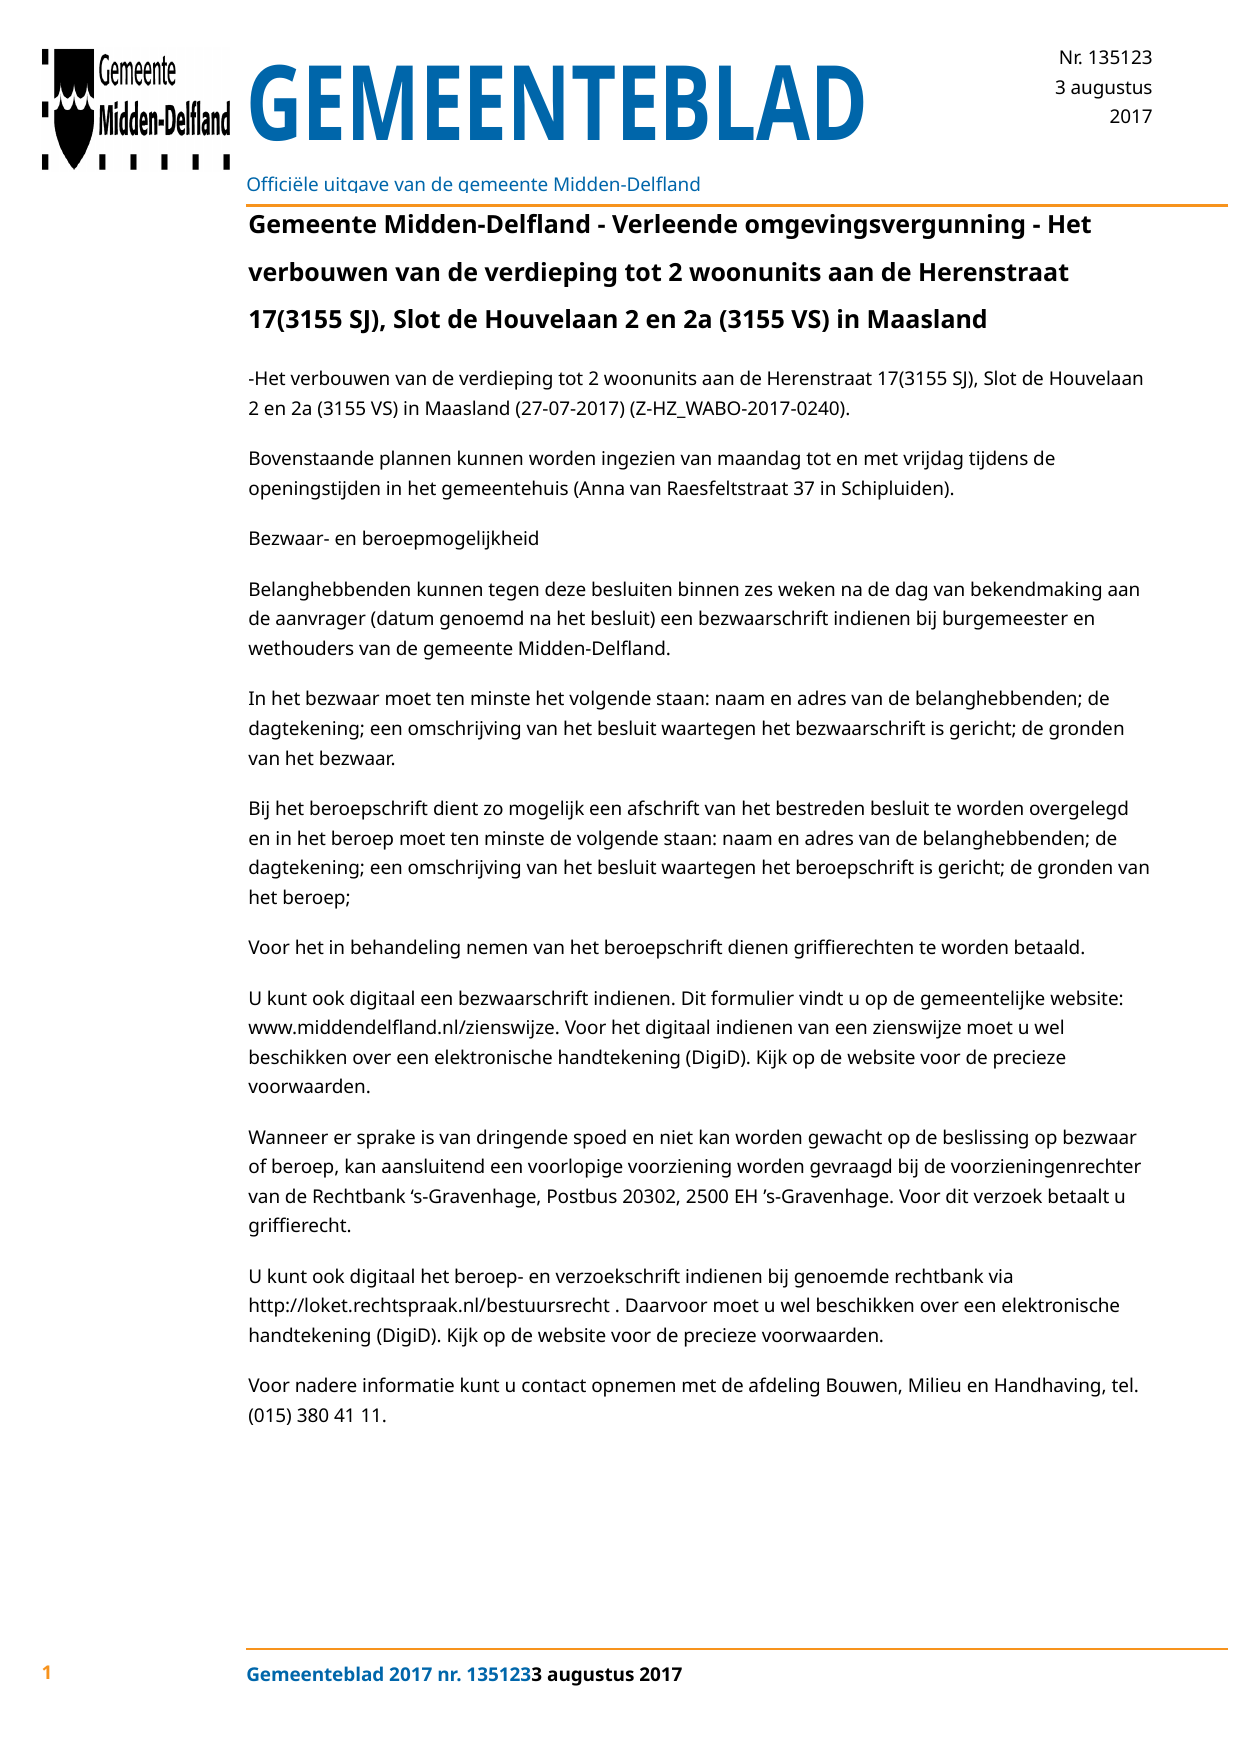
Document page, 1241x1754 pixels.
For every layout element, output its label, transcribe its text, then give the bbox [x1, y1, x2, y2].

text Bezwaar- en beroepmogelijkheid [248, 526, 1152, 551]
text Voor nadere informatie kunt u contact opnemen met de afdeling Bouwen, Milieu en Handhaving, tel. (015) 380 41 11. [248, 1373, 1152, 1428]
text Bovenstaande plannen kunnen worden ingezien van maandag tot en met vrijdag tijdens de openingstijden in het gemeentehuis (Anna van Raesfeltstraat 37 in Schipluiden). [248, 446, 1152, 501]
text U kunt ook digitaal een bezwaarschrift indienen. Dit formulier vindt u op de gemeentelijke website: www.middendelfland.nl/zienswijze. Voor het digitaal indienen van een zienswijze moet u wel beschikken over een elektronische handtekening (DigiD). Kijk op de website voor de precieze voorwaarden. [248, 985, 1152, 1099]
text Wanneer er sprake is van dringende spoed en niet kan worden gewacht op de beslissing op bezwaar of beroep, kan aansluitend een voorlopige voorziening worden gevraagd bij de voorzieningenrechter van de Rechtbank ‘s-Gravenhage, Postbus 20302, 2500 EH ’s-Gravenhage. Voor dit verzoek betaalt u griffierecht. [248, 1124, 1152, 1238]
text In het bezwaar moet ten minste het volgende staan: naam en adres van de belanghebbenden; de dagtekening; een omschrijving van het besluit waartegen het bezwaarschrift is gericht; de gronden van het bezwaar. [248, 686, 1152, 770]
text -Het verbouwen van de verdieping tot 2 woonunits aan de Herenstraat 17(3155 SJ), Slot de Houvelaan 2 en 2a (3155 VS) in Maasland (27-07-2017) (Z-HZ_WABO-2017-0240). [248, 366, 1152, 421]
text U kunt ook digitaal het beroep- en verzoekschrift indienen bij genoemde rechtbank via http://loket.rechtspraak.nl/bestuursrecht . Daarvoor moet u wel beschikken over een elektronische handtekening (DigiD). Kijk op de website voor de precieze voorwaarden. [248, 1263, 1152, 1348]
text Belanghebbenden kunnen tegen deze besluiten binnen zes weken na de dag van bekendmaking aan de aanvrager (datum genoemd na het besluit) een bezwaarschrift indienen bij burgemeester en wethouders van de gemeente Midden-Delfland. [248, 576, 1152, 661]
text Gemeente Midden-Delfland - Verleende omgevingsvergunning - Het verbouwen van de verdieping tot 2 woonunits aan de Herenstraat 17(3155 SJ), Slot de Houvelaan 2 en 2a (3155 VS) in Maasland [248, 207, 1152, 336]
text Bij het beroepschrift dient zo mogelijk een afschrift van het bestreden besluit te worden overgelegd en in het beroep moet ten minste de volgende staan: naam en adres van de belanghebbenden; de dagtekening; een omschrijving van het besluit waartegen het beroepschrift is gericht; de gronden van het beroep; [248, 795, 1152, 909]
text Voor het in behandeling nemen van het beroepschrift dienen griffierechten te worden betaald. [248, 934, 1152, 960]
picture [41, 47, 231, 172]
